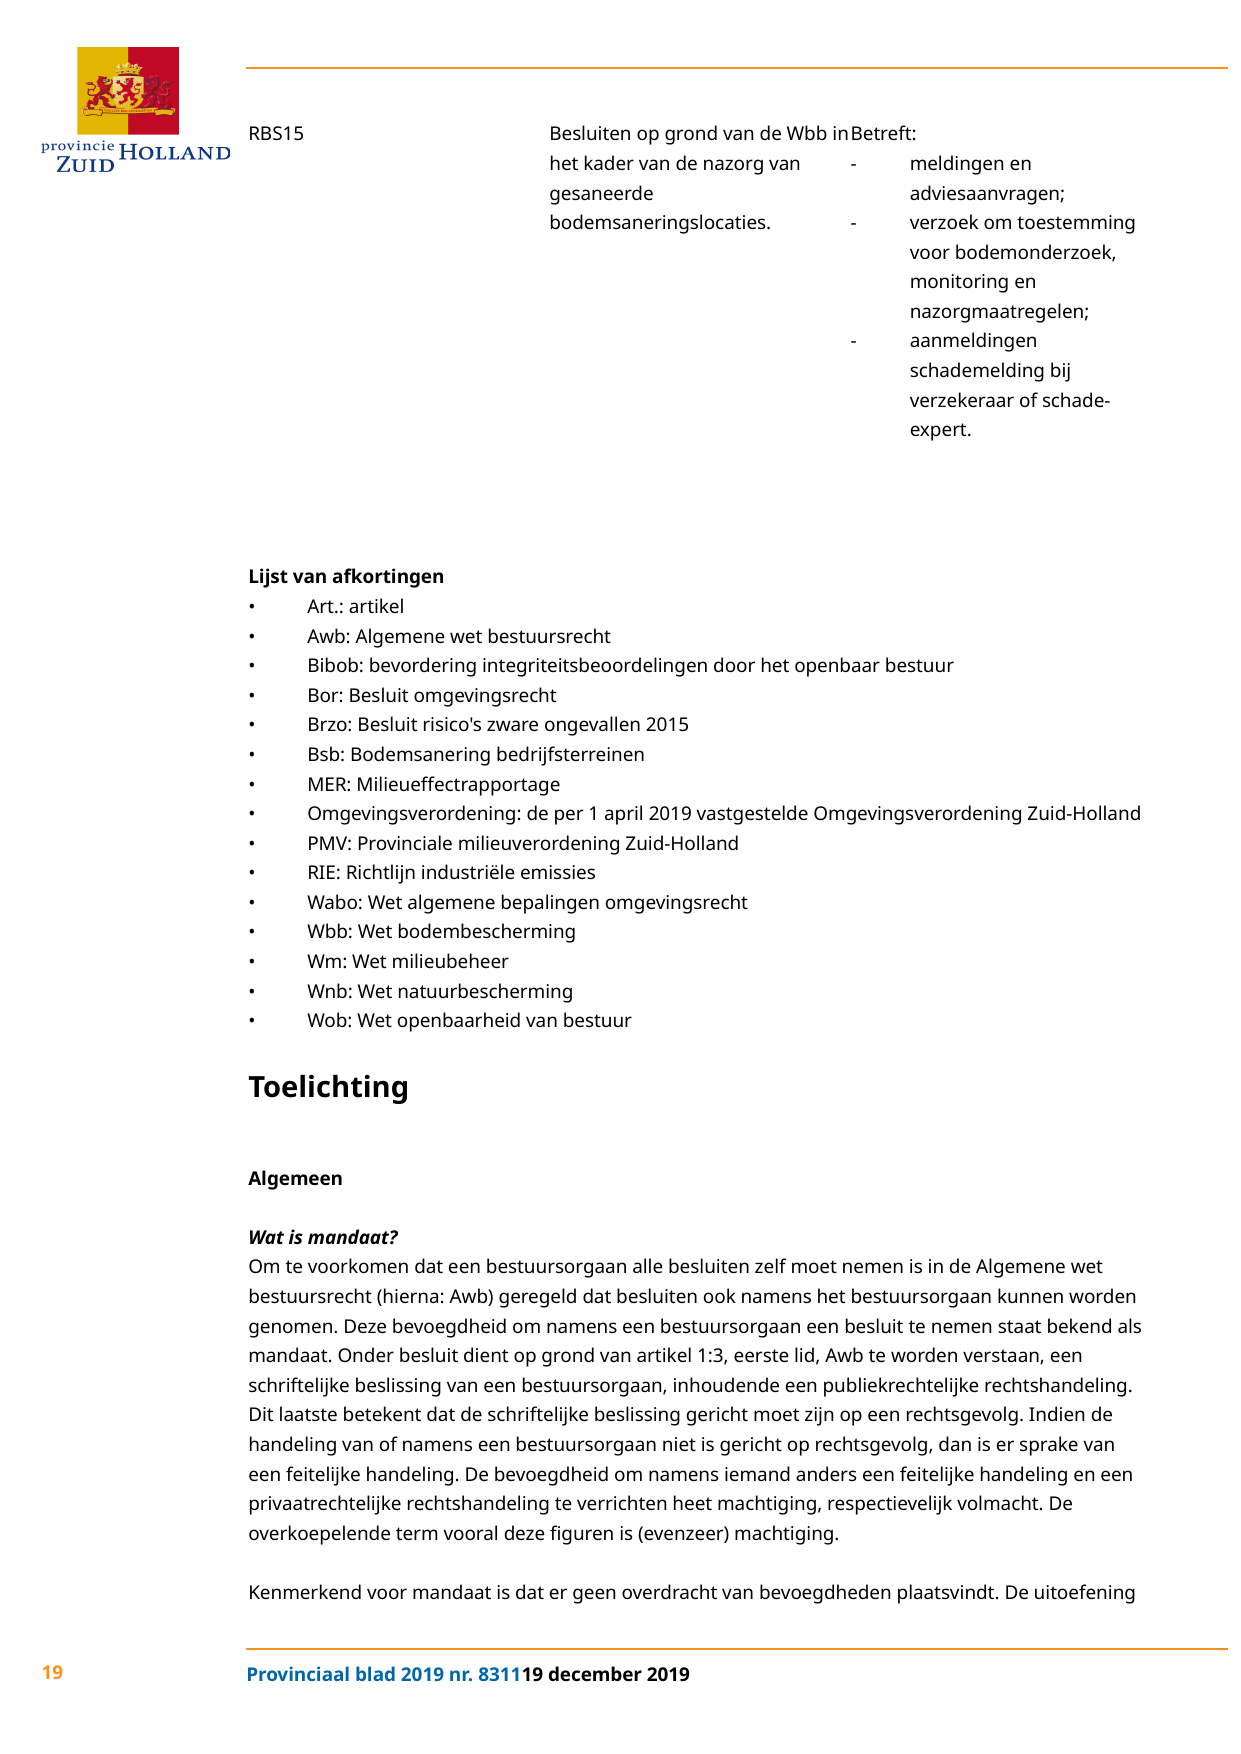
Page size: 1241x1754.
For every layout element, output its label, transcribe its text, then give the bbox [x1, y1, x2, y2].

table_cell [549, 95, 850, 121]
list Omgevingsverordening: de per 1 april 2019 vastgestelde Omgevingsverordening Zuid-Holland [248, 800, 1152, 826]
table_cell Besluiten op grond van de Wbb in het kader van de nazorg van gesaneerde bodemsaneringslocaties. [549, 121, 850, 472]
list Wob: Wet openbaarheid van bestuur [248, 1007, 1152, 1033]
list MER: Milieueffectrapportage [248, 771, 1152, 796]
list PMV: Provinciale milieuverordening Zuid-Holland [248, 830, 1152, 856]
table_cell [248, 95, 549, 121]
text Algemeen [248, 1165, 1152, 1191]
list Art.: artikel [248, 593, 1152, 619]
list Wm: Wet milieubeheer [248, 948, 1152, 974]
table_cell RBS15 [248, 121, 549, 472]
list Bsb: Bodemsanering bedrijfsterreinen [248, 741, 1152, 767]
list Awb: Algemene wet bestuursrecht [248, 623, 1152, 648]
text Wat is mandaat? [248, 1224, 1152, 1250]
text Lijst van afkortingen [248, 564, 1152, 589]
list RIE: Richtlijn industriële emissies [248, 859, 1152, 885]
list Brzo: Besluit risico's zware ongevallen 2015 [248, 712, 1152, 737]
table_cell [850, 95, 1152, 121]
list Bibob: bevordering integriteitsbeoordelingen door het openbaar bestuur [248, 652, 1152, 678]
list Wabo: Wet algemene bepalingen omgevingsrecht [248, 889, 1152, 915]
list Bor: Besluit omgevingsrecht [248, 682, 1152, 708]
picture [41, 47, 231, 172]
table_cell Betreft: meldingen en adviesaanvragen; verzoek om toestemming voor bodemonderzoek, monitoring en nazorgmaatregelen; aanmeldingen schademelding bij verzekeraar of schade-expert. [850, 121, 1152, 472]
text Kenmerkend voor mandaat is dat er geen overdracht van bevoegdheden plaatsvindt. De uitoefening [248, 1579, 1152, 1605]
text Om te voorkomen dat een bestuursorgaan alle besluiten zelf moet nemen is in de Algemene wet bestuursrecht (hierna: Awb) geregeld dat besluiten ook namens het bestuursorgaan kunnen worden genomen. Deze bevoegdheid om namens een bestuursorgaan een besluit te nemen staat bekend als mandaat. Onder besluit dient op grond van artikel 1:3, eerste lid, Awb te worden verstaan, een schriftelijke beslissing van een bestuursorgaan, inhoudende een publiekrechtelijke rechtshandeling. Dit laatste betekent dat de schriftelijke beslissing gericht moet zijn op een rechtsgevolg. Indien de handeling van of namens een bestuursorgaan niet is gericht op rechtsgevolg, dan is er sprake van een feitelijke handeling. De bevoegdheid om namens iemand anders een feitelijke handeling en een privaatrechtelijke rechtshandeling te verrichten heet machtiging, respectievelijk volmacht. De overkoepelende term vooral deze figuren is (evenzeer) machtiging. [248, 1254, 1152, 1546]
text Toelichting [248, 1067, 1152, 1106]
list Wbb: Wet bodembescherming [248, 919, 1152, 944]
list Wnb: Wet natuurbescherming [248, 978, 1152, 1003]
